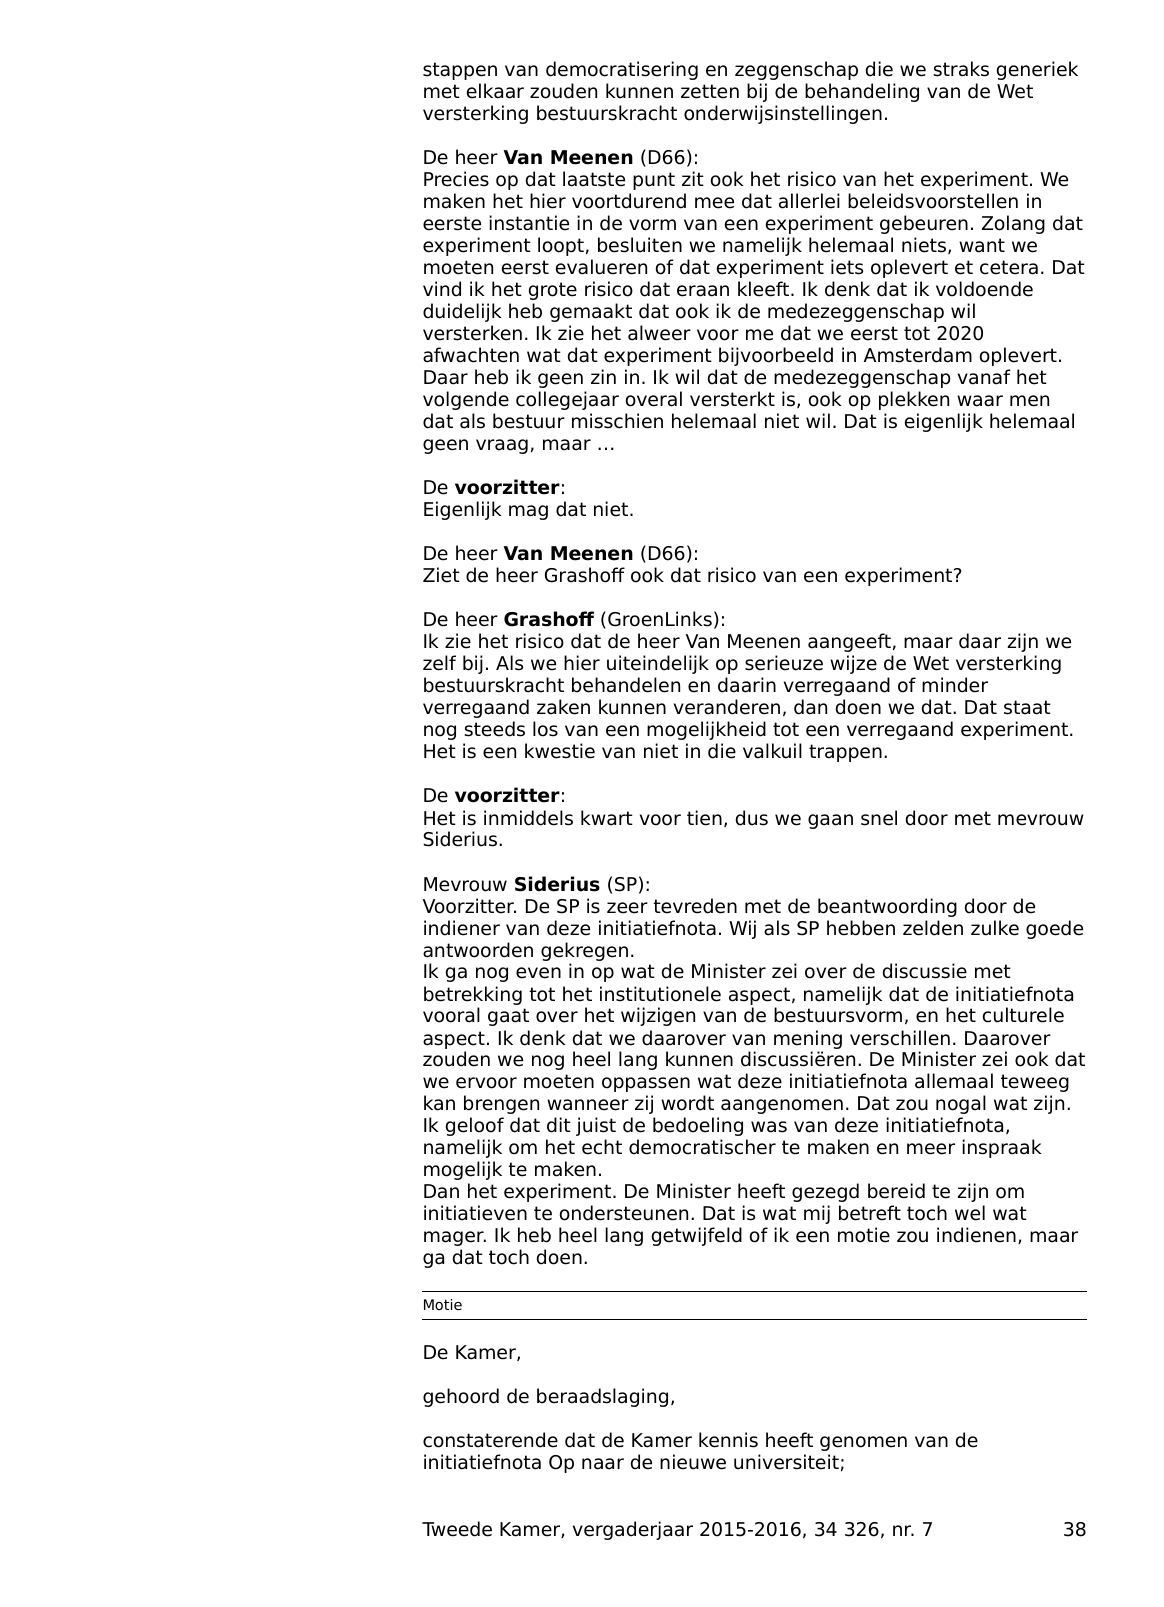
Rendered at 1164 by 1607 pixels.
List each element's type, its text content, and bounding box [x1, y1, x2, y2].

text De heer Van Meenen (D66): [422, 543, 1087, 565]
text Precies op dat laatste punt zit ook het risico van het experiment. We maken het hier voortdurend mee dat allerlei beleidsvoorstellen in eerste instantie in de vorm van een experiment gebeuren. Zolang dat experiment loopt, besluiten we namelijk helemaal niets, want we moeten eerst evalueren of dat experiment iets oplevert et cetera. Dat vind ik het grote risico dat eraan kleeft. Ik denk dat ik voldoende duidelijk heb gemaakt dat ook ik de medezeggenschap wil versterken. Ik zie het alweer voor me dat we eerst tot 2020 afwachten wat dat experiment bijvoorbeeld in Amsterdam oplevert. Daar heb ik geen zin in. Ik wil dat de medezeggenschap vanaf het volgende collegejaar overal versterkt is, ook op plekken waar men dat als bestuur misschien helemaal niet wil. Dat is eigenlijk helemaal geen vraag, maar … [422, 169, 1087, 455]
text Mevrouw Siderius (SP): [422, 873, 1087, 896]
text De voorzitter: [422, 477, 1087, 499]
text De voorzitter: [422, 785, 1087, 807]
table_header Motie [422, 1292, 1087, 1318]
text Ziet de heer Grashoff ook dat risico van een experiment? [422, 565, 1087, 587]
text constaterende dat de Kamer kennis heeft genomen van de initiatiefnota Op naar de nieuwe universiteit; [422, 1430, 1087, 1474]
text Voorzitter. De SP is zeer tevreden met de beantwoording door de indiener van deze initiatiefnota. Wij als SP hebben zelden zulke goede antwoorden gekregen. [422, 896, 1087, 961]
text Ik ga nog even in op wat de Minister zei over de discussie met betrekking tot het institutionele aspect, namelijk dat de initiatiefnota vooral gaat over het wijzigen van de bestuursvorm, en het culturele aspect. Ik denk dat we daarover van mening verschillen. Daarover zouden we nog heel lang kunnen discussiëren. De Minister zei ook dat we ervoor moeten oppassen wat deze initiatiefnota allemaal teweeg kan brengen wanneer zij wordt aangenomen. Dat zou nogal wat zijn. Ik geloof dat dit juist de bedoeling was van deze initiatiefnota, namelijk om het echt democratischer te maken en meer inspraak mogelijk te maken. [422, 961, 1087, 1181]
text De heer Grashoff (GroenLinks): [422, 609, 1087, 631]
text stappen van democratisering en zeggenschap die we straks generiek met elkaar zouden kunnen zetten bij de behandeling van de Wet versterking bestuurskracht onderwijsinstellingen. [422, 59, 1087, 125]
text De Kamer, [422, 1342, 1087, 1364]
text De heer Van Meenen (D66): [422, 147, 1087, 169]
text gehoord de beraadslaging, [422, 1386, 1087, 1408]
text Ik zie het risico dat de heer Van Meenen aangeeft, maar daar zijn we zelf bij. Als we hier uiteindelijk op serieuze wijze de Wet versterking bestuurskracht behandelen en daarin verregaand of minder verregaand zaken kunnen veranderen, dan doen we dat. Dat staat nog steeds los van een mogelijkheid tot een verregaand experiment. Het is een kwestie van niet in die valkuil trappen. [422, 631, 1087, 763]
text Eigenlijk mag dat niet. [422, 499, 1087, 521]
text Het is inmiddels kwart voor tien, dus we gaan snel door met mevrouw Siderius. [422, 807, 1087, 851]
text Dan het experiment. De Minister heeft gezegd bereid te zijn om initiatieven te ondersteunen. Dat is wat mij betreft toch wel wat mager. Ik heb heel lang getwijfeld of ik een motie zou indienen, maar ga dat toch doen. [422, 1181, 1087, 1269]
